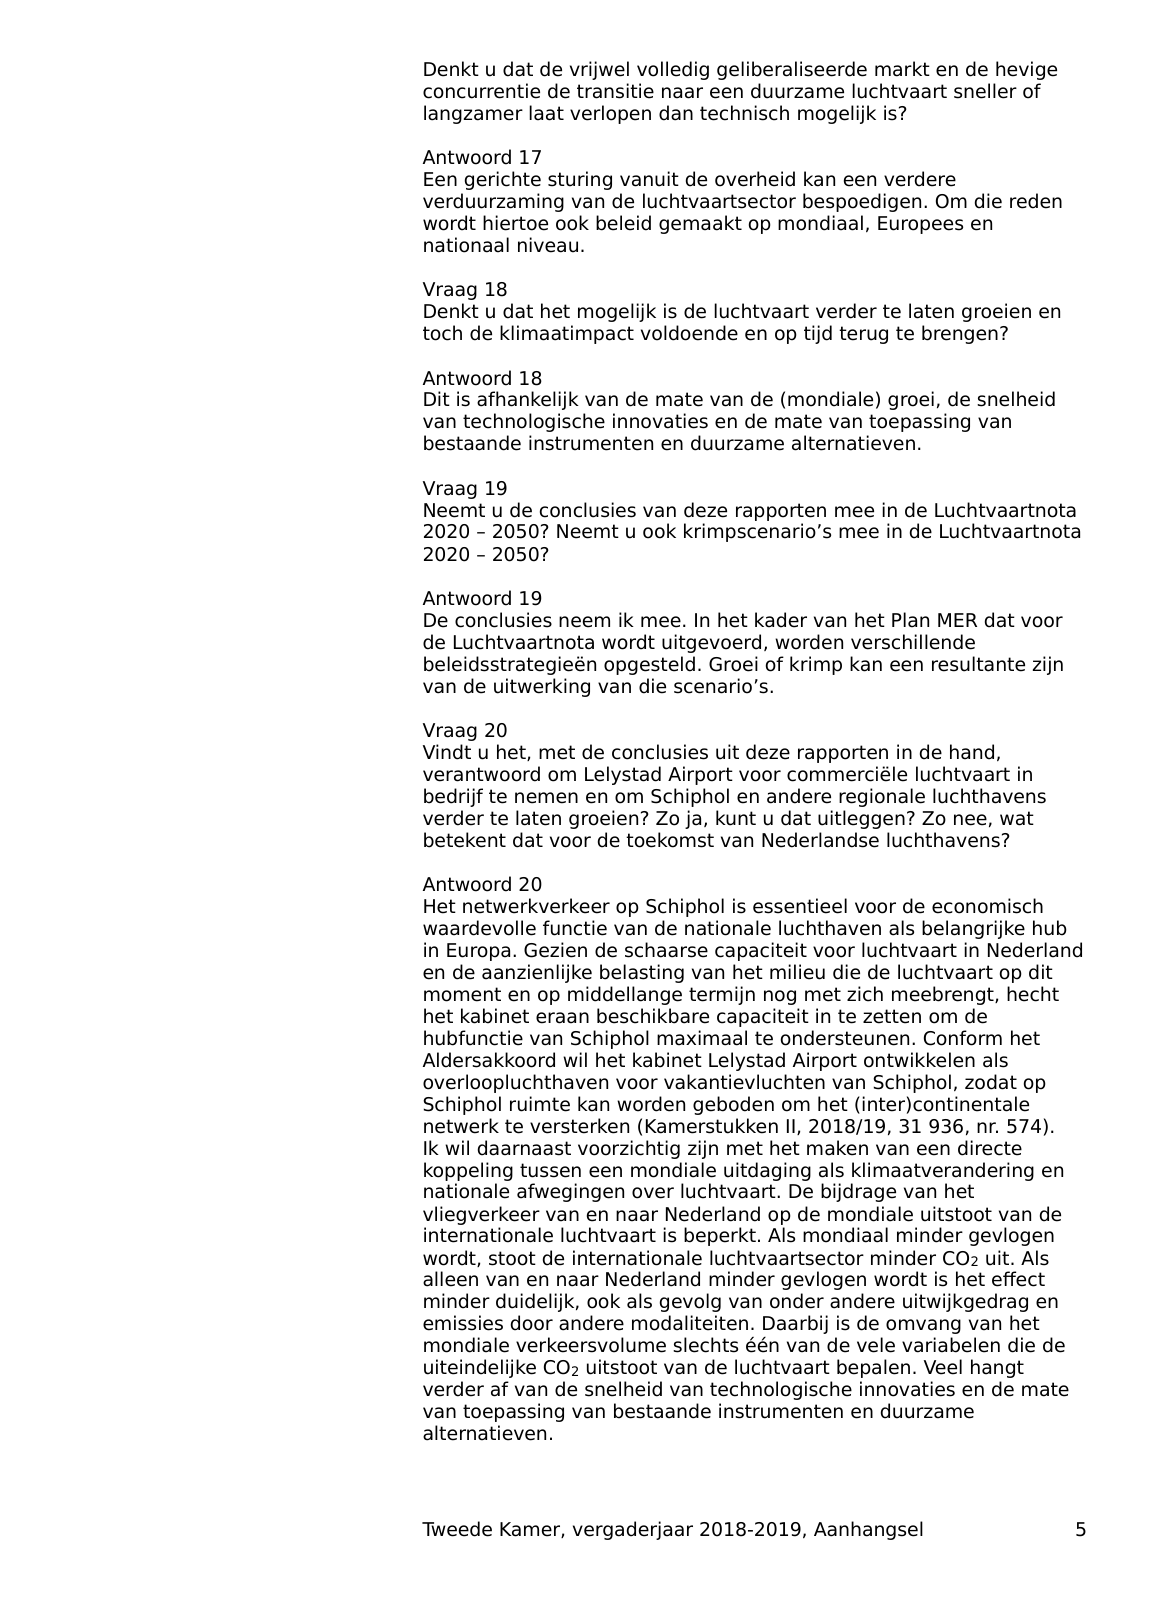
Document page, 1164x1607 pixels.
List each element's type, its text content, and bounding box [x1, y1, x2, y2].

text De conclusies neem ik mee. In het kader van het Plan MER dat voor de Luchtvaartnota wordt uitgevoerd, worden verschillende beleidsstrategieën opgesteld. Groei of krimp kan een resultante zijn van de uitwerking van die scenario’s. [422, 609, 1087, 697]
text Neemt u de conclusies van deze rapporten mee in de Luchtvaartnota 2020 – 2050? Neemt u ook krimpscenario’s mee in de Luchtvaartnota 2020 – 2050? [422, 499, 1087, 565]
text Denkt u dat het mogelijk is de luchtvaart verder te laten groeien en toch de klimaatimpact voldoende en op tijd terug te brengen? [422, 301, 1087, 345]
text Denkt u dat de vrijwel volledig geliberaliseerde markt en de hevige concurrentie de transitie naar een duurzame luchtvaart sneller of langzamer laat verlopen dan technisch mogelijk is? [422, 59, 1087, 125]
text Antwoord 20 [422, 874, 1087, 896]
text Dit is afhankelijk van de mate van de (mondiale) groei, de snelheid van technologische innovaties en de mate van toepassing van bestaande instrumenten en duurzame alternatieven. [422, 389, 1087, 455]
text Antwoord 18 [422, 367, 1087, 389]
text Vindt u het, met de conclusies uit deze rapporten in de hand, verantwoord om Lelystad Airport voor commerciële luchtvaart in bedrijf te nemen en om Schiphol en andere regionale luchthavens verder te laten groeien? Zo ja, kunt u dat uitleggen? Zo nee, wat betekent dat voor de toekomst van Nederlandse luchthavens? [422, 742, 1087, 852]
text Antwoord 19 [422, 588, 1087, 609]
text Ik wil daarnaast voorzichtig zijn met het maken van een directe koppeling tussen een mondiale uitdaging als klimaatverandering en nationale afwegingen over luchtvaart. De bijdrage van het vliegverkeer van en naar Nederland op de mondiale uitstoot van de internationale luchtvaart is beperkt. Als mondiaal minder gevlogen wordt, stoot de internationale luchtvaartsector minder CO2 uit. Als alleen van en naar Nederland minder gevlogen wordt is het effect minder duidelijk, ook als gevolg van onder andere uitwijkgedrag en emissies door andere modaliteiten. Daarbij is de omvang van het mondiale verkeersvolume slechts één van de vele variabelen die de uiteindelijke CO2 uitstoot van de luchtvaart bepalen. Veel hangt verder af van de snelheid van technologische innovaties en de mate van toepassing van bestaande instrumenten en duurzame alternatieven. [422, 1137, 1087, 1445]
text Een gerichte sturing vanuit de overheid kan een verdere verduurzaming van de luchtvaartsector bespoedigen. Om die reden wordt hiertoe ook beleid gemaakt op mondiaal, Europees en nationaal niveau. [422, 169, 1087, 257]
text Vraag 19 [422, 477, 1087, 499]
text Vraag 20 [422, 720, 1087, 742]
text Antwoord 17 [422, 147, 1087, 169]
text Vraag 18 [422, 279, 1087, 301]
text Het netwerkverkeer op Schiphol is essentieel voor de economisch waardevolle functie van de nationale luchthaven als belangrijke hub in Europa. Gezien de schaarse capaciteit voor luchtvaart in Nederland en de aanzienlijke belasting van het milieu die de luchtvaart op dit moment en op middellange termijn nog met zich meebrengt, hecht het kabinet eraan beschikbare capaciteit in te zetten om de hubfunctie van Schiphol maximaal te ondersteunen. Conform het Aldersakkoord wil het kabinet Lelystad Airport ontwikkelen als overloopluchthaven voor vakantievluchten van Schiphol, zodat op Schiphol ruimte kan worden geboden om het (inter)continentale netwerk te versterken (Kamerstukken II, 2018/19, 31 936, nr. 574). [422, 896, 1087, 1137]
